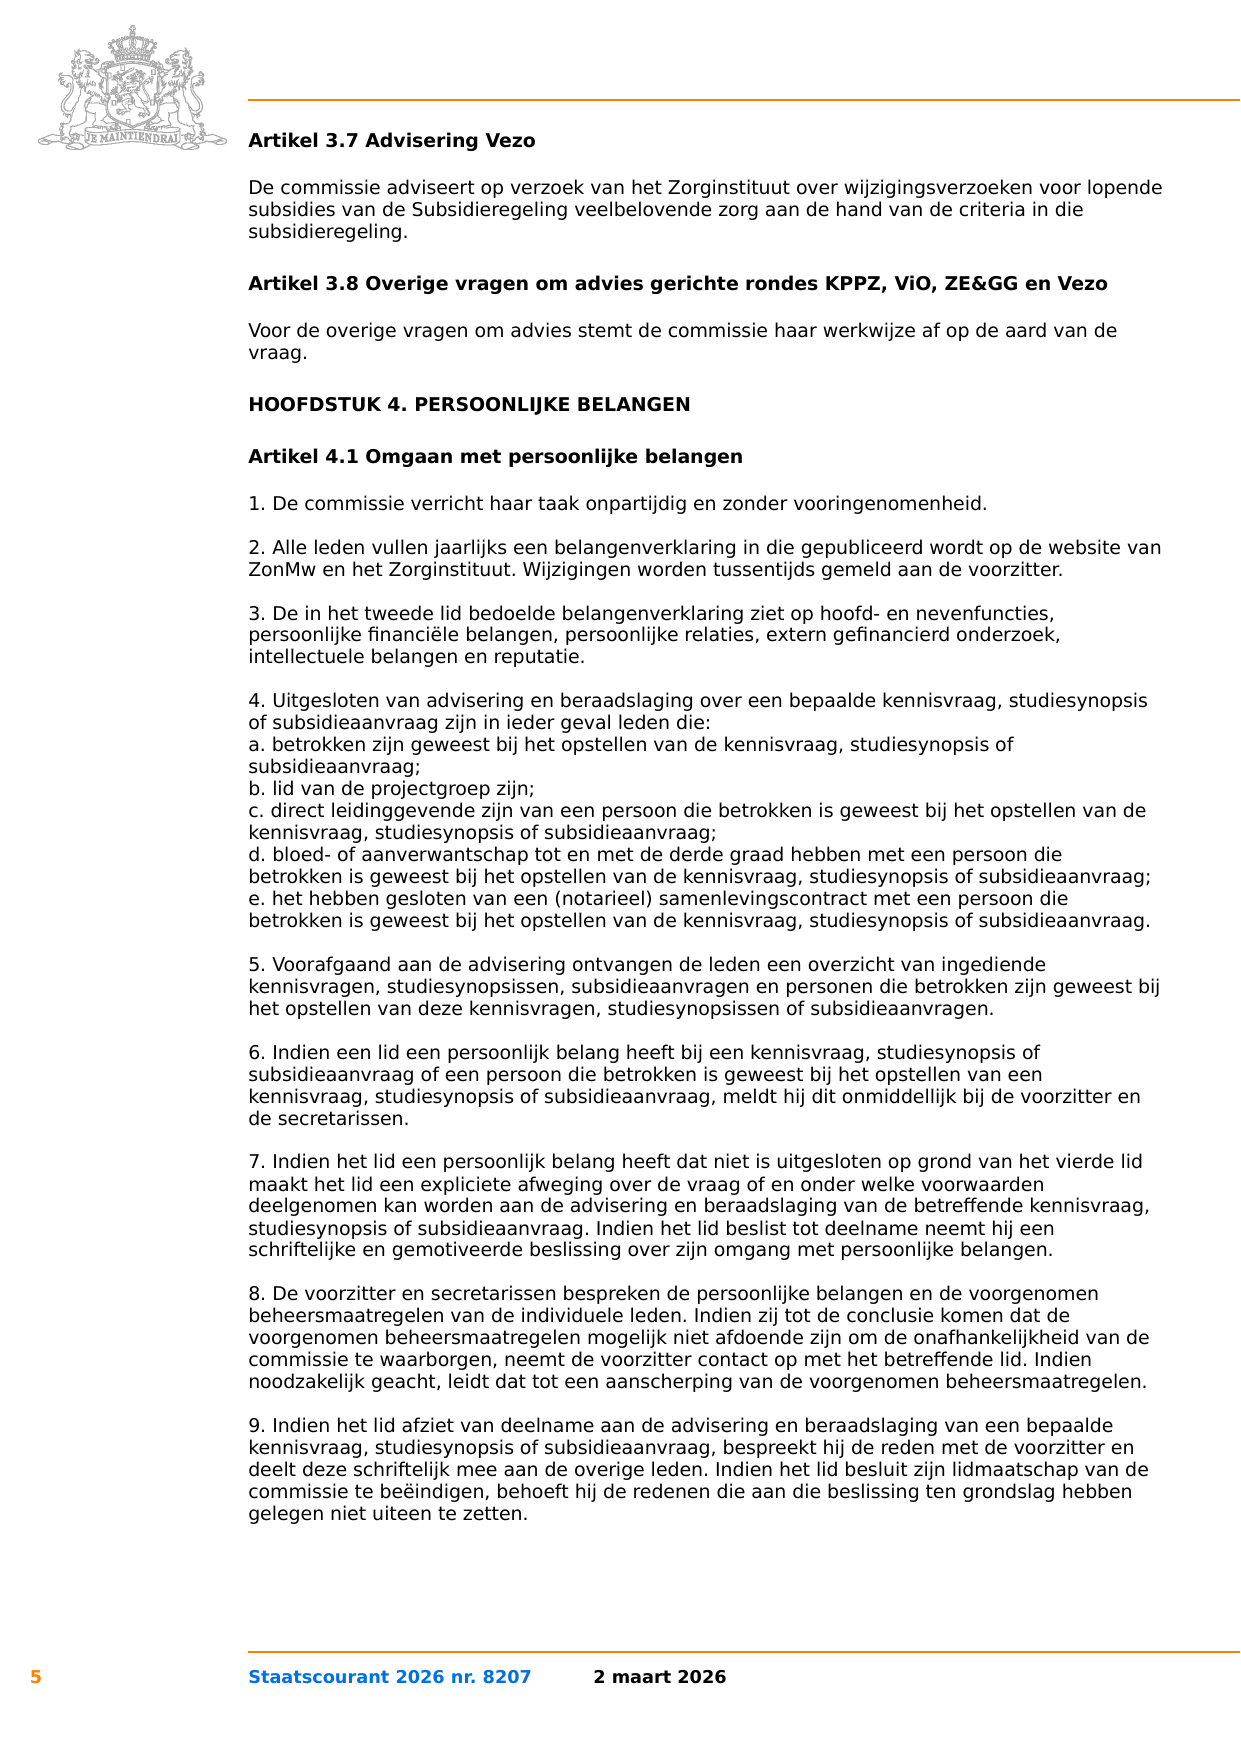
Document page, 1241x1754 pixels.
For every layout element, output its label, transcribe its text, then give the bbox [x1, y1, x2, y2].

text 8. De voorzitter en secretarissen bespreken de persoonlijke belangen en de voorgenomen beheersmaatregelen van de individuele leden. Indien zij tot de conclusie komen dat de voorgenomen beheersmaatregelen mogelijk niet afdoende zijn om de onafhankelijkheid van de commissie te waarborgen, neemt de voorzitter contact op met het betreffende lid. Indien noodzakelijk geacht, leidt dat tot een aanscherping van de voorgenomen beheersmaatregelen. [248, 1283, 1163, 1393]
text 2. Alle leden vullen jaarlijks een belangenverklaring in die gepubliceerd wordt op de website van ZonMw en het Zorginstituut. Wijzigingen worden tussentijds gemeld aan de voorzitter. [248, 537, 1163, 581]
text 7. Indien het lid een persoonlijk belang heeft dat niet is uitgesloten op grond van het vierde lid maakt het lid een expliciete afweging over de vraag of en onder welke voorwaarden deelgenomen kan worden aan de advisering en beraadslaging van de betreffende kennisvraag, studiesynopsis of subsidieaanvraag. Indien het lid beslist tot deelname neemt hij een schriftelijke en gemotiveerde beslissing over zijn omgang met persoonlijke belangen. [248, 1151, 1163, 1261]
text c. direct leidinggevende zijn van een persoon die betrokken is geweest bij het opstellen van de kennisvraag, studiesynopsis of subsidieaanvraag; [248, 800, 1163, 844]
text 4. Uitgesloten van advisering en beraadslaging over een bepaalde kennisvraag, studiesynopsis of subsidieaanvraag zijn in ieder geval leden die: [248, 690, 1163, 734]
text 1. De commissie verricht haar taak onpartijdig en zonder vooringenomenheid. [248, 493, 1163, 515]
text 3. De in het tweede lid bedoelde belangenverklaring ziet op hoofd- en nevenfuncties, persoonlijke financiële belangen, persoonlijke relaties, extern gefinancierd onderzoek, intellectuele belangen en reputatie. [248, 602, 1163, 668]
text b. lid van de projectgroep zijn; [248, 778, 1163, 800]
text 6. Indien een lid een persoonlijk belang heeft bij een kennisvraag, studiesynopsis of subsidieaanvraag of een persoon die betrokken is geweest bij het opstellen van een kennisvraag, studiesynopsis of subsidieaanvraag, meldt hij dit onmiddellijk bij de voorzitter en de secretarissen. [248, 1042, 1163, 1129]
text d. bloed- of aanverwantschap tot en met de derde graad hebben met een persoon die betrokken is geweest bij het opstellen van de kennisvraag, studiesynopsis of subsidieaanvraag; [248, 844, 1163, 888]
text 5. Voorafgaand aan de advisering ontvangen de leden een overzicht van ingediende kennisvragen, studiesynopsissen, subsidieaanvragen en personen die betrokken zijn geweest bij het opstellen van deze kennisvragen, studiesynopsissen of subsidieaanvragen. [248, 954, 1163, 1020]
text a. betrokken zijn geweest bij het opstellen van de kennisvraag, studiesynopsis of subsidieaanvraag; [248, 734, 1163, 778]
picture [38, 25, 227, 150]
subtitle Artikel 3.7 Advisering Vezo [248, 130, 1163, 152]
subtitle Artikel 3.8 Overige vragen om advies gerichte rondes KPPZ, ViO, ZE&GG en Vezo [248, 273, 1163, 295]
text De commissie adviseert op verzoek van het Zorginstituut over wijzigingsverzoeken voor lopende subsidies van de Subsidieregeling veelbelovende zorg aan de hand van de criteria in die subsidieregeling. [248, 177, 1163, 243]
text e. het hebben gesloten van een (notarieel) samenlevingscontract met een persoon die betrokken is geweest bij het opstellen van de kennisvraag, studiesynopsis of subsidieaanvraag. [248, 888, 1163, 932]
subtitle Artikel 4.1 Omgaan met persoonlijke belangen [248, 446, 1163, 468]
text 9. Indien het lid afziet van deelname aan de advisering en beraadslaging van een bepaalde kennisvraag, studiesynopsis of subsidieaanvraag, bespreekt hij de reden met de voorzitter en deelt deze schriftelijk mee aan de overige leden. Indien het lid besluit zijn lidmaatschap van de commissie te beëindigen, behoeft hij de redenen die aan die beslissing ten grondslag hebben gelegen niet uiteen te zetten. [248, 1415, 1163, 1525]
subtitle HOOFDSTUK 4. PERSOONLIJKE BELANGEN [248, 394, 1163, 416]
text Voor de overige vragen om advies stemt de commissie haar werkwijze af op de aard van de vraag. [248, 320, 1163, 364]
